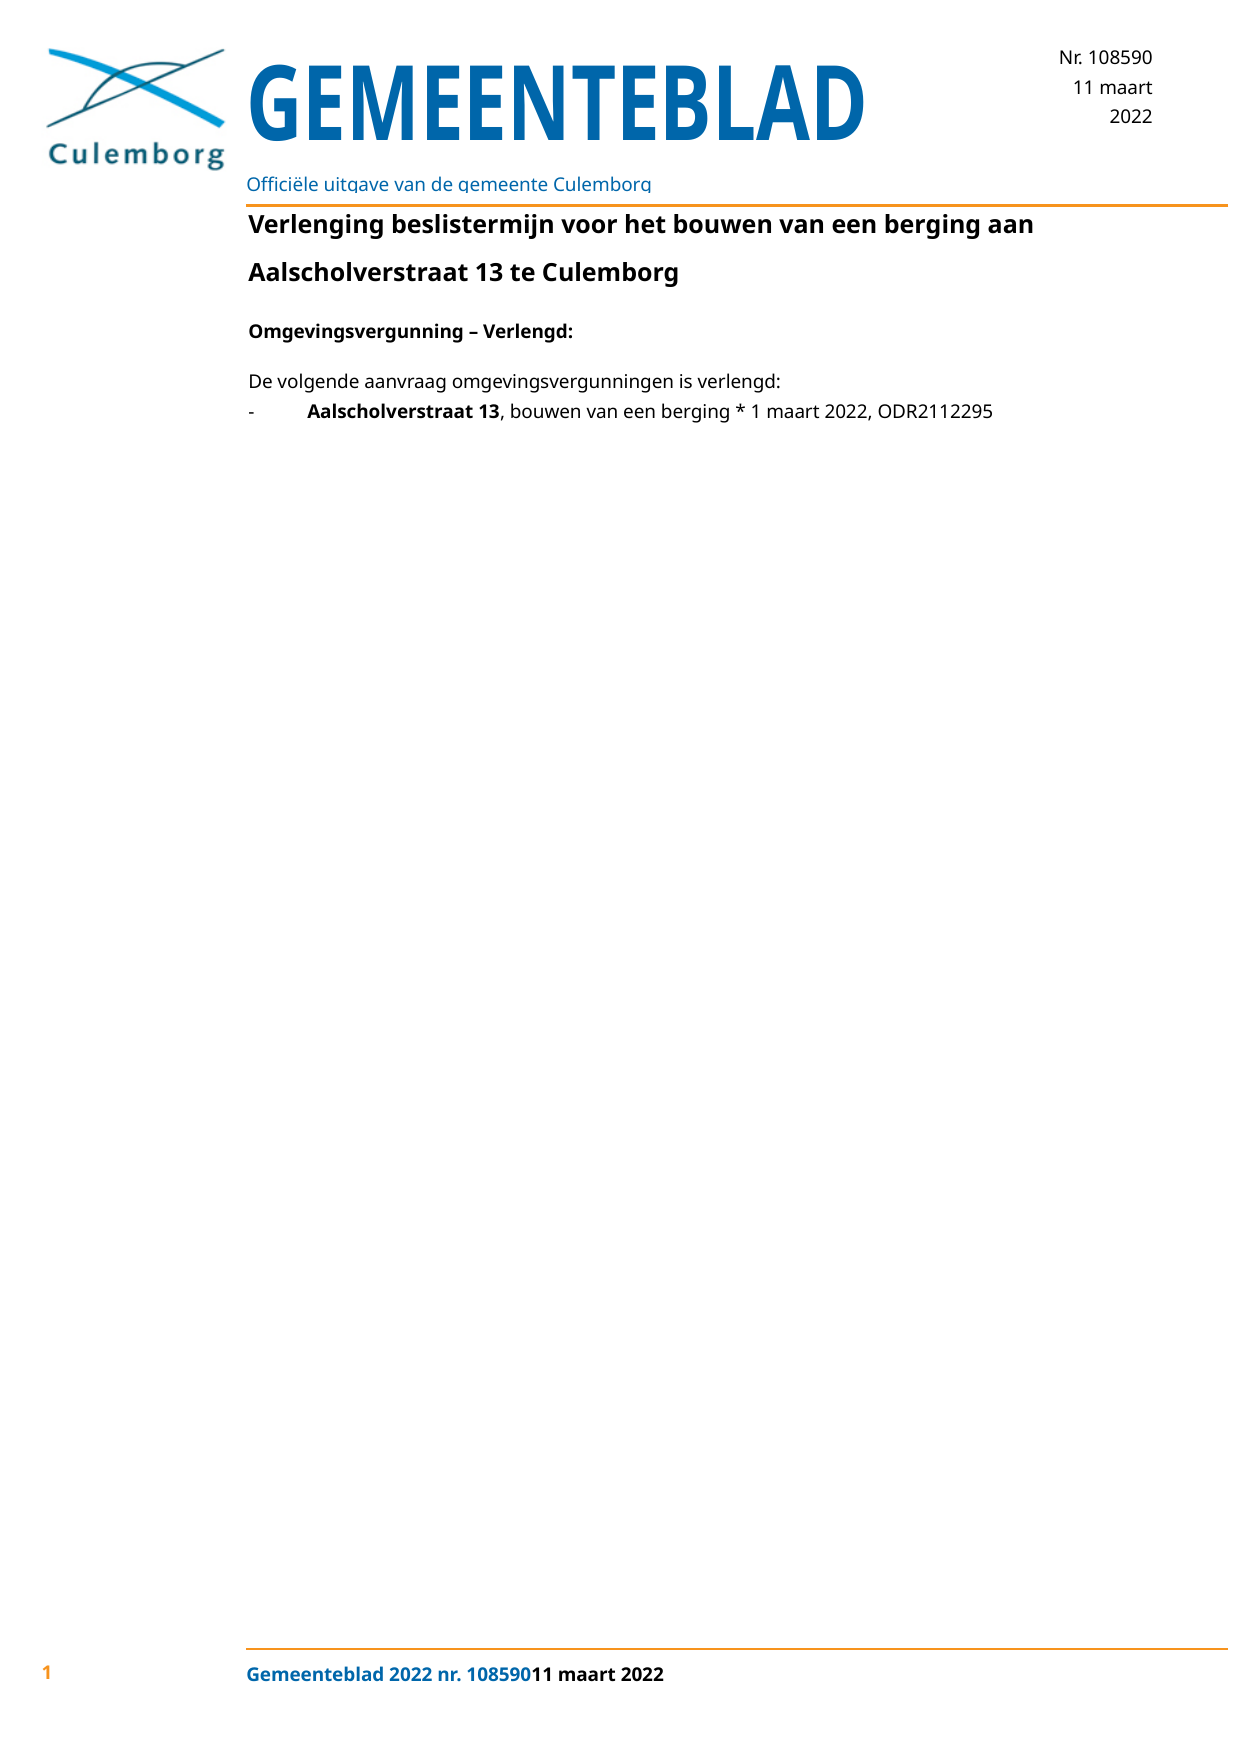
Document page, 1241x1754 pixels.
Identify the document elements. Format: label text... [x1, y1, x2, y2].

text Omgevingsvergunning – Verlengd: [248, 318, 1152, 344]
list Aalscholverstraat 13, bouwen van een berging * 1 maart 2022, ODR2112295 [248, 398, 1152, 424]
text De volgende aanvraag omgevingsvergunningen is verlengd: [248, 368, 1152, 394]
picture [41, 47, 231, 172]
text Verlenging beslistermijn voor het bouwen van een berging aan Aalscholverstraat 13 te Culemborg [248, 207, 1152, 288]
